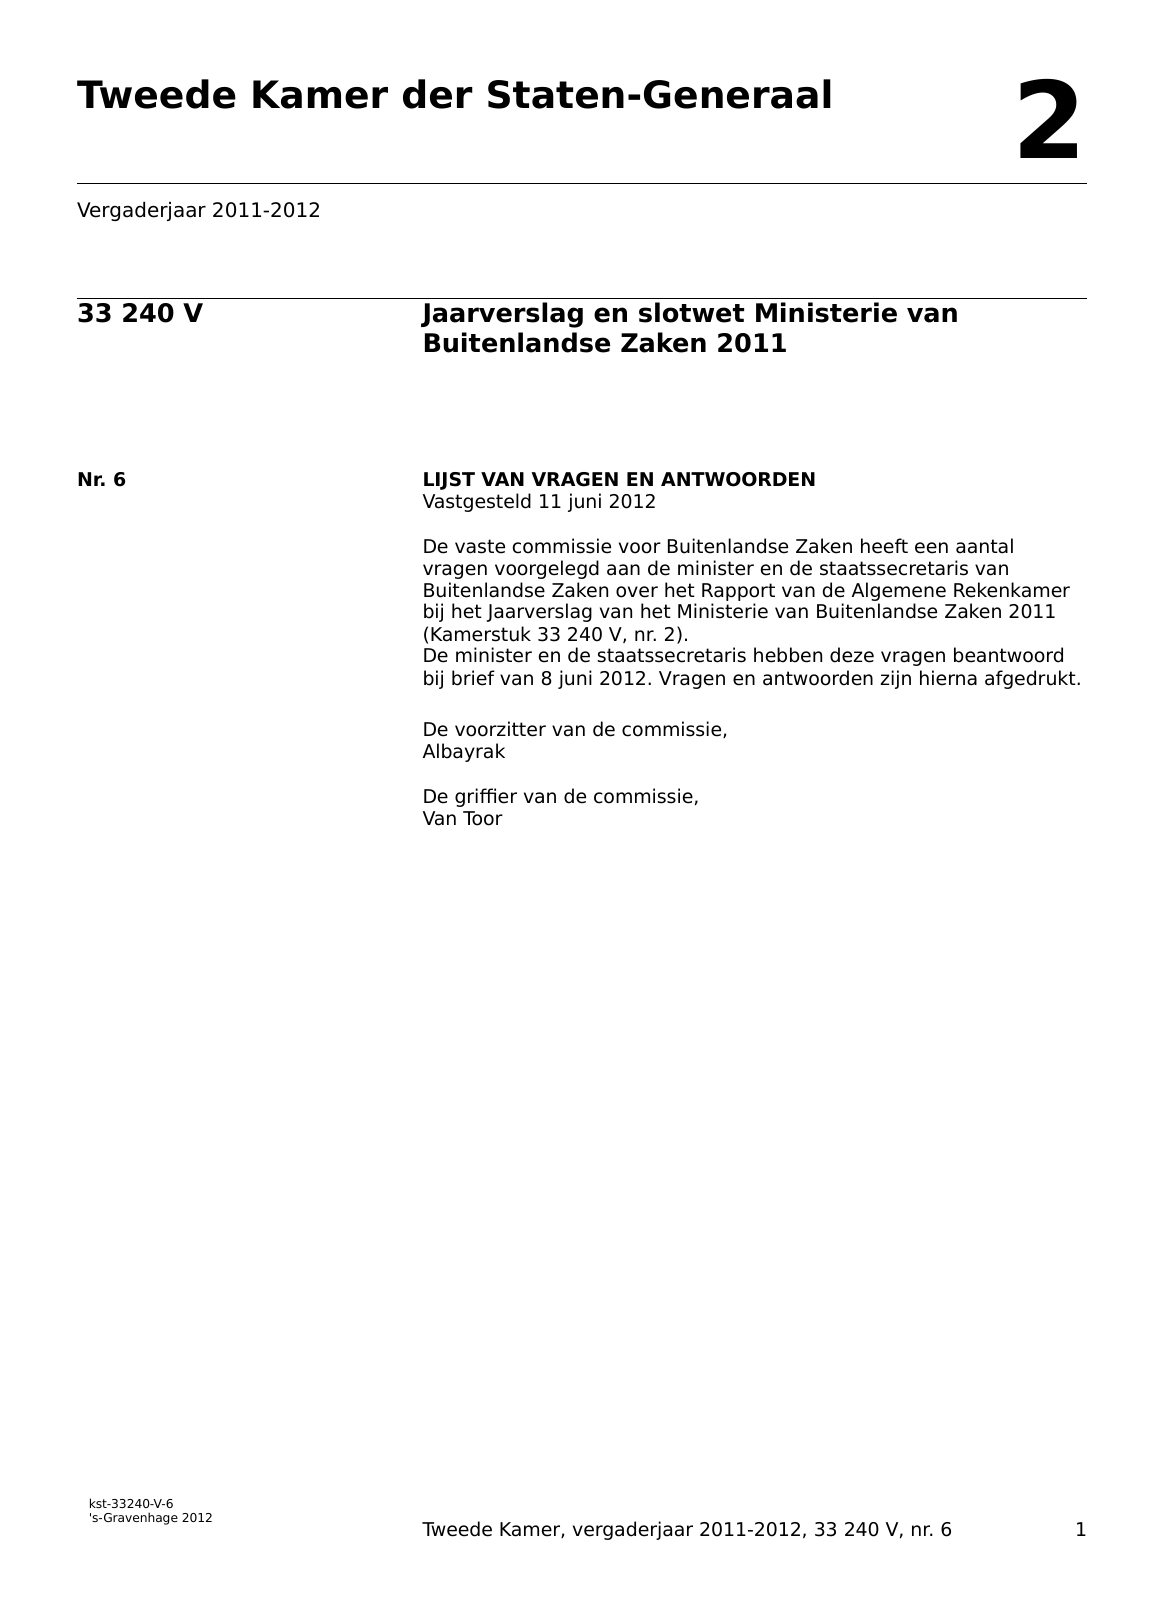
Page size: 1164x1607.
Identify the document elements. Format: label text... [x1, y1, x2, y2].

text De griffier van de commissie, Van Toor [422, 786, 1087, 829]
table_cell Vergaderjaar 2011-2012 [77, 184, 1087, 298]
table_header 2 [886, 59, 1087, 183]
text 's-Gravenhage 2012 [88, 1511, 323, 1525]
subtitle 33 240 V Jaarverslag en slotwet Ministerie van Buitenlandse Zaken 2011 [77, 299, 1087, 358]
text De vaste commissie voor Buitenlandse Zaken heeft een aantal vragen voorgelegd aan de minister en de staatssecretaris van Buitenlandse Zaken over het Rapport van de Algemene Rekenkamer bij het Jaarverslag van het Ministerie van Buitenlandse Zaken 2011 (Kamerstuk 33 240 V, nr. 2). [422, 536, 1087, 645]
text De voorzitter van de commissie, Albayrak [422, 719, 1087, 763]
text Vastgesteld 11 juni 2012 [422, 491, 1087, 513]
table_header Tweede Kamer der Staten-Generaal [77, 59, 886, 183]
text kst-33240-V-6 [88, 1497, 323, 1511]
text De minister en de staatssecretaris hebben deze vragen beantwoord bij brief van 8 juni 2012. Vragen en antwoorden zijn hierna afgedrukt. [422, 645, 1087, 689]
subtitle Nr. 6 LIJST VAN VRAGEN EN ANTWOORDEN [77, 469, 1087, 491]
